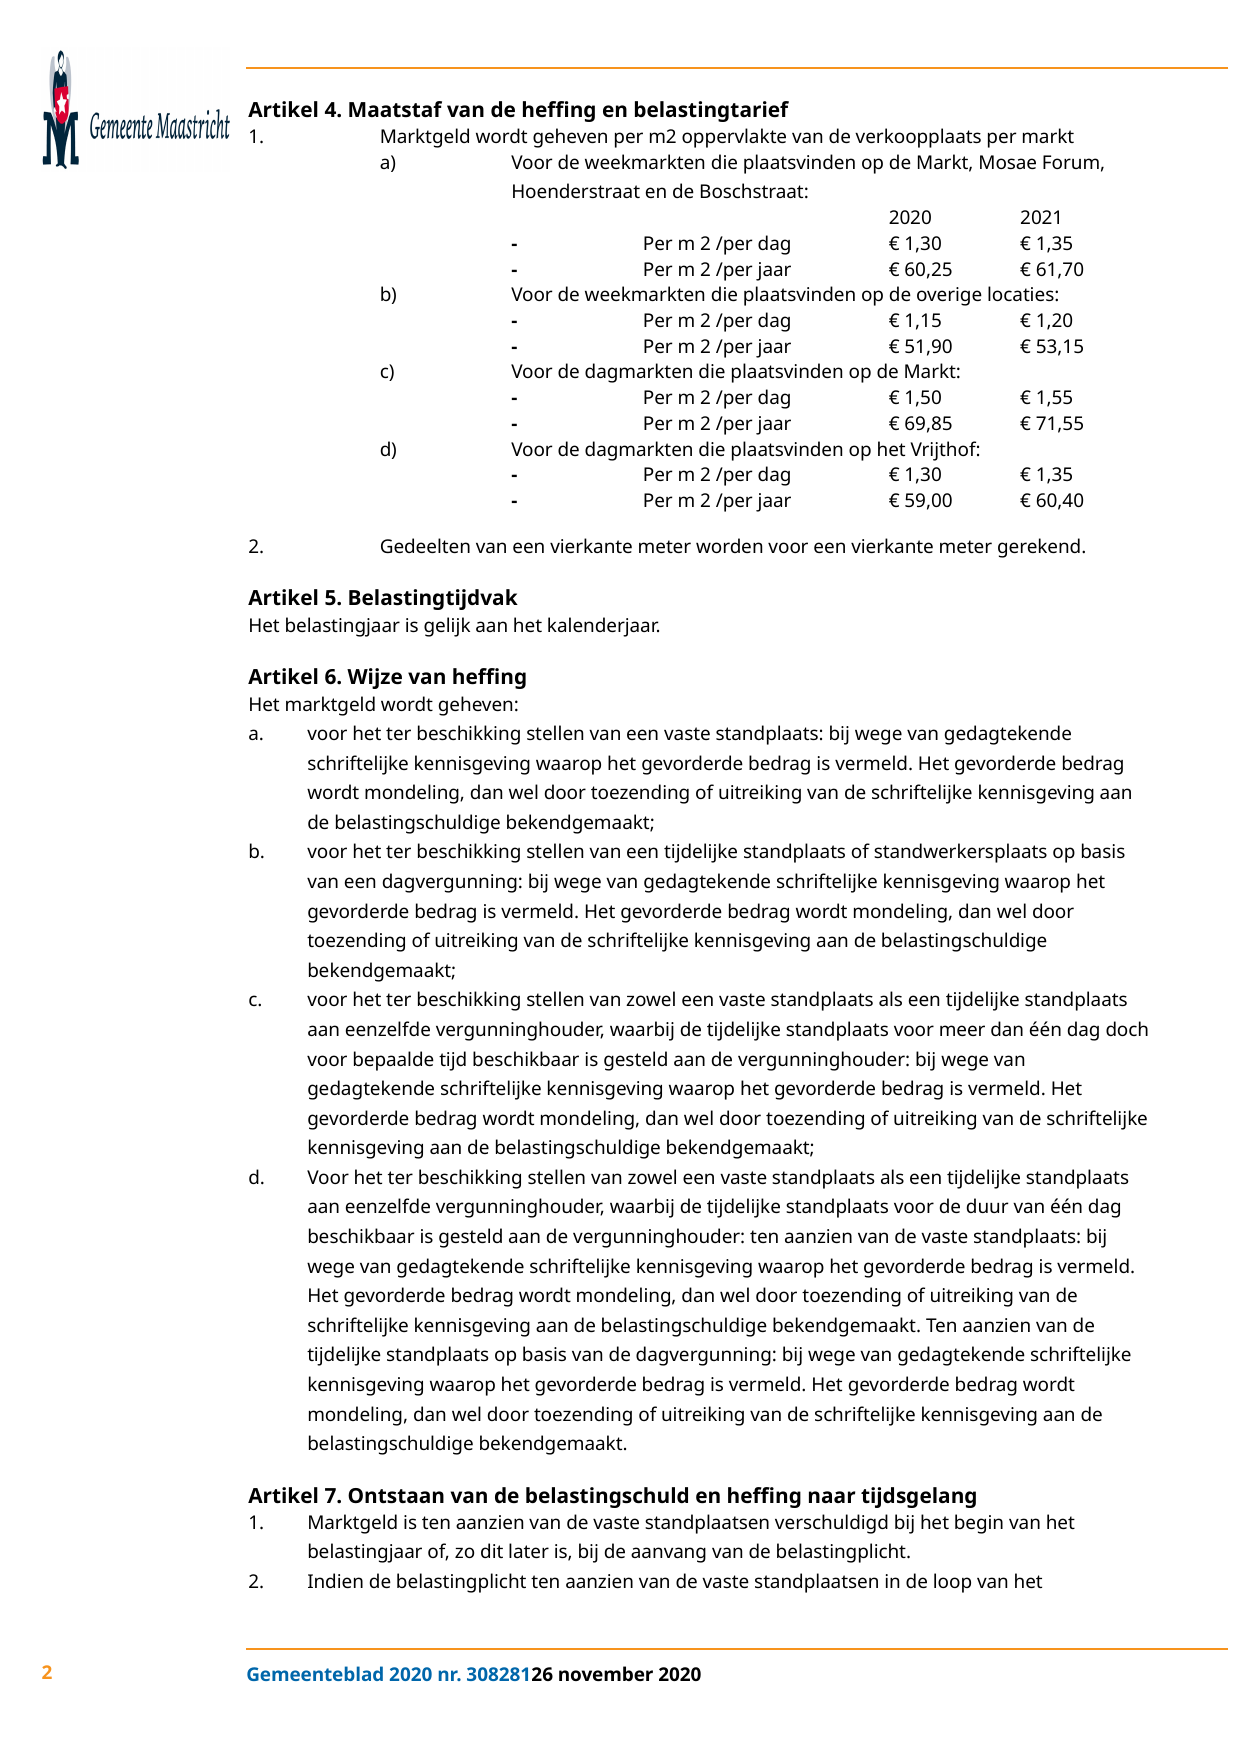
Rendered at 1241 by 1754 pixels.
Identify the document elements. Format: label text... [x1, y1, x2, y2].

table_cell [380, 385, 511, 410]
table_cell Per m 2 /per jaar [643, 333, 888, 359]
table_cell Per m 2 /per dag [643, 462, 888, 487]
table_cell € 1,35 [1020, 462, 1152, 487]
table_cell - [511, 385, 643, 410]
table_cell Per m 2 /per jaar [643, 410, 888, 436]
table_cell - [511, 410, 643, 436]
list voor het ter beschikking stellen van een tijdelijke standplaats of standwerkersplaats op basis van een dagvergunning: bij wege van gedagtekende schriftelijke kennisgeving waarop het gevorderde bedrag is vermeld. Het gevorderde bedrag wordt mondeling, dan wel door toezending of uitreiking van de schriftelijke kennisgeving aan de belastingschuldige bekendgemaakt; [248, 839, 1152, 983]
table_cell - [511, 256, 643, 282]
list Marktgeld is ten aanzien van de vaste standplaatsen verschuldigd bij het begin van het belastingjaar of, zo dit later is, bij de aanvang van de belastingplicht. [248, 1509, 1152, 1564]
table_cell Per m 2 /per dag [643, 385, 888, 410]
text Het marktgeld wordt geheven: [248, 691, 1152, 716]
table_cell - [511, 462, 643, 487]
table_cell Voor de dagmarkten die plaatsvinden op de Markt: [511, 359, 1152, 384]
table_cell € 1,50 [889, 385, 1020, 410]
table_cell [511, 204, 888, 230]
table_cell [380, 333, 511, 359]
table_cell [380, 462, 511, 487]
table_cell [380, 204, 511, 230]
table_cell b) [380, 282, 511, 307]
table_cell [380, 488, 511, 534]
table_cell 2. [248, 534, 379, 559]
table_cell € 60,40 [1020, 488, 1152, 534]
table_cell - [511, 307, 643, 333]
table_cell [380, 410, 511, 436]
picture [41, 47, 231, 172]
list voor het ter beschikking stellen van een vaste standplaats: bij wege van gedagtekende schriftelijke kennisgeving waarop het gevorderde bedrag is vermeld. Het gevorderde bedrag wordt mondeling, dan wel door toezending of uitreiking van de schriftelijke kennisgeving aan de belastingschuldige bekendgemaakt; [248, 720, 1152, 835]
list voor het ter beschikking stellen van zowel een vaste standplaats als een tijdelijke standplaats aan eenzelfde vergunninghouder, waarbij de tijdelijke standplaats voor meer dan één dag doch voor bepaalde tijd beschikbaar is gesteld aan de vergunninghouder: bij wege van gedagtekende schriftelijke kennisgeving waarop het gevorderde bedrag is vermeld. Het gevorderde bedrag wordt mondeling, dan wel door toezending of uitreiking van de schriftelijke kennisgeving aan de belastingschuldige bekendgemaakt; [248, 987, 1152, 1160]
table_cell [380, 307, 511, 333]
table_cell Voor de weekmarkten die plaatsvinden op de overige locaties: [511, 282, 1152, 307]
table_cell [380, 230, 511, 256]
table_cell c) [380, 359, 511, 384]
table_header Marktgeld wordt geheven per m2 oppervlakte van de verkoopplaats per markt [380, 123, 1152, 149]
table_cell € 1,20 [1020, 307, 1152, 333]
list Indien de belastingplicht ten aanzien van de vaste standplaatsen in de loop van het [248, 1568, 1152, 1594]
text Artikel 4. Maatstaf van de heffing en belastingtarief [248, 95, 1152, 123]
table_cell € 53,15 [1020, 333, 1152, 359]
table_cell Voor de weekmarkten die plaatsvinden op de Markt, Mosae Forum, Hoenderstraat en de Boschstraat: [511, 149, 1152, 204]
table_cell 2021 [1020, 204, 1152, 230]
table_cell - [511, 333, 643, 359]
table_cell - [511, 230, 643, 256]
table_cell Voor de dagmarkten die plaatsvinden op het Vrijthof: [511, 436, 1152, 462]
table_cell Per m 2 /per jaar [643, 488, 888, 534]
table_cell Per m 2 /per dag [643, 307, 888, 333]
table_cell € 51,90 [889, 333, 1020, 359]
table_cell d) [380, 436, 511, 462]
table_cell € 71,55 [1020, 410, 1152, 436]
table_cell € 1,30 [889, 230, 1020, 256]
table_cell € 1,55 [1020, 385, 1152, 410]
table_cell € 1,35 [1020, 230, 1152, 256]
table_cell a) [380, 149, 511, 204]
table_cell [380, 256, 511, 282]
table_cell 2020 [889, 204, 1020, 230]
table_cell Gedeelten van een vierkante meter worden voor een vierkante meter gerekend. [380, 534, 1152, 559]
list Voor het ter beschikking stellen van zowel een vaste standplaats als een tijdelijke standplaats aan eenzelfde vergunninghouder, waarbij de tijdelijke standplaats voor de duur van één dag beschikbaar is gesteld aan de vergunninghouder: ten aanzien van de vaste standplaats: bij wege van gedagtekende schriftelijke kennisgeving waarop het gevorderde bedrag is vermeld. Het gevorderde bedrag wordt mondeling, dan wel door toezending of uitreiking van de schriftelijke kennisgeving aan de belastingschuldige bekendgemaakt. Ten aanzien van de tijdelijke standplaats op basis van de dagvergunning: bij wege van gedagtekende schriftelijke kennisgeving waarop het gevorderde bedrag is vermeld. Het gevorderde bedrag wordt mondeling, dan wel door toezending of uitreiking van de schriftelijke kennisgeving aan de belastingschuldige bekendgemaakt. [248, 1164, 1152, 1456]
table_cell € 61,70 [1020, 256, 1152, 282]
table_cell Per m 2 /per dag [643, 230, 888, 256]
text Artikel 7. Ontstaan van de belastingschuld en heffing naar tijdsgelang [248, 1481, 1152, 1509]
table_cell € 1,15 [889, 307, 1020, 333]
table_cell Per m 2 /per jaar [643, 256, 888, 282]
table_cell - [511, 488, 643, 534]
text Artikel 6. Wijze van heffing [248, 662, 1152, 691]
table_cell € 60,25 [889, 256, 1020, 282]
table_cell € 59,00 [889, 488, 1020, 534]
table_header 1. [248, 123, 379, 534]
text Het belastingjaar is gelijk aan het kalenderjaar. [248, 612, 1152, 638]
text Artikel 5. Belastingtijdvak [248, 583, 1152, 612]
table_cell € 69,85 [889, 410, 1020, 436]
table_cell € 1,30 [889, 462, 1020, 487]
